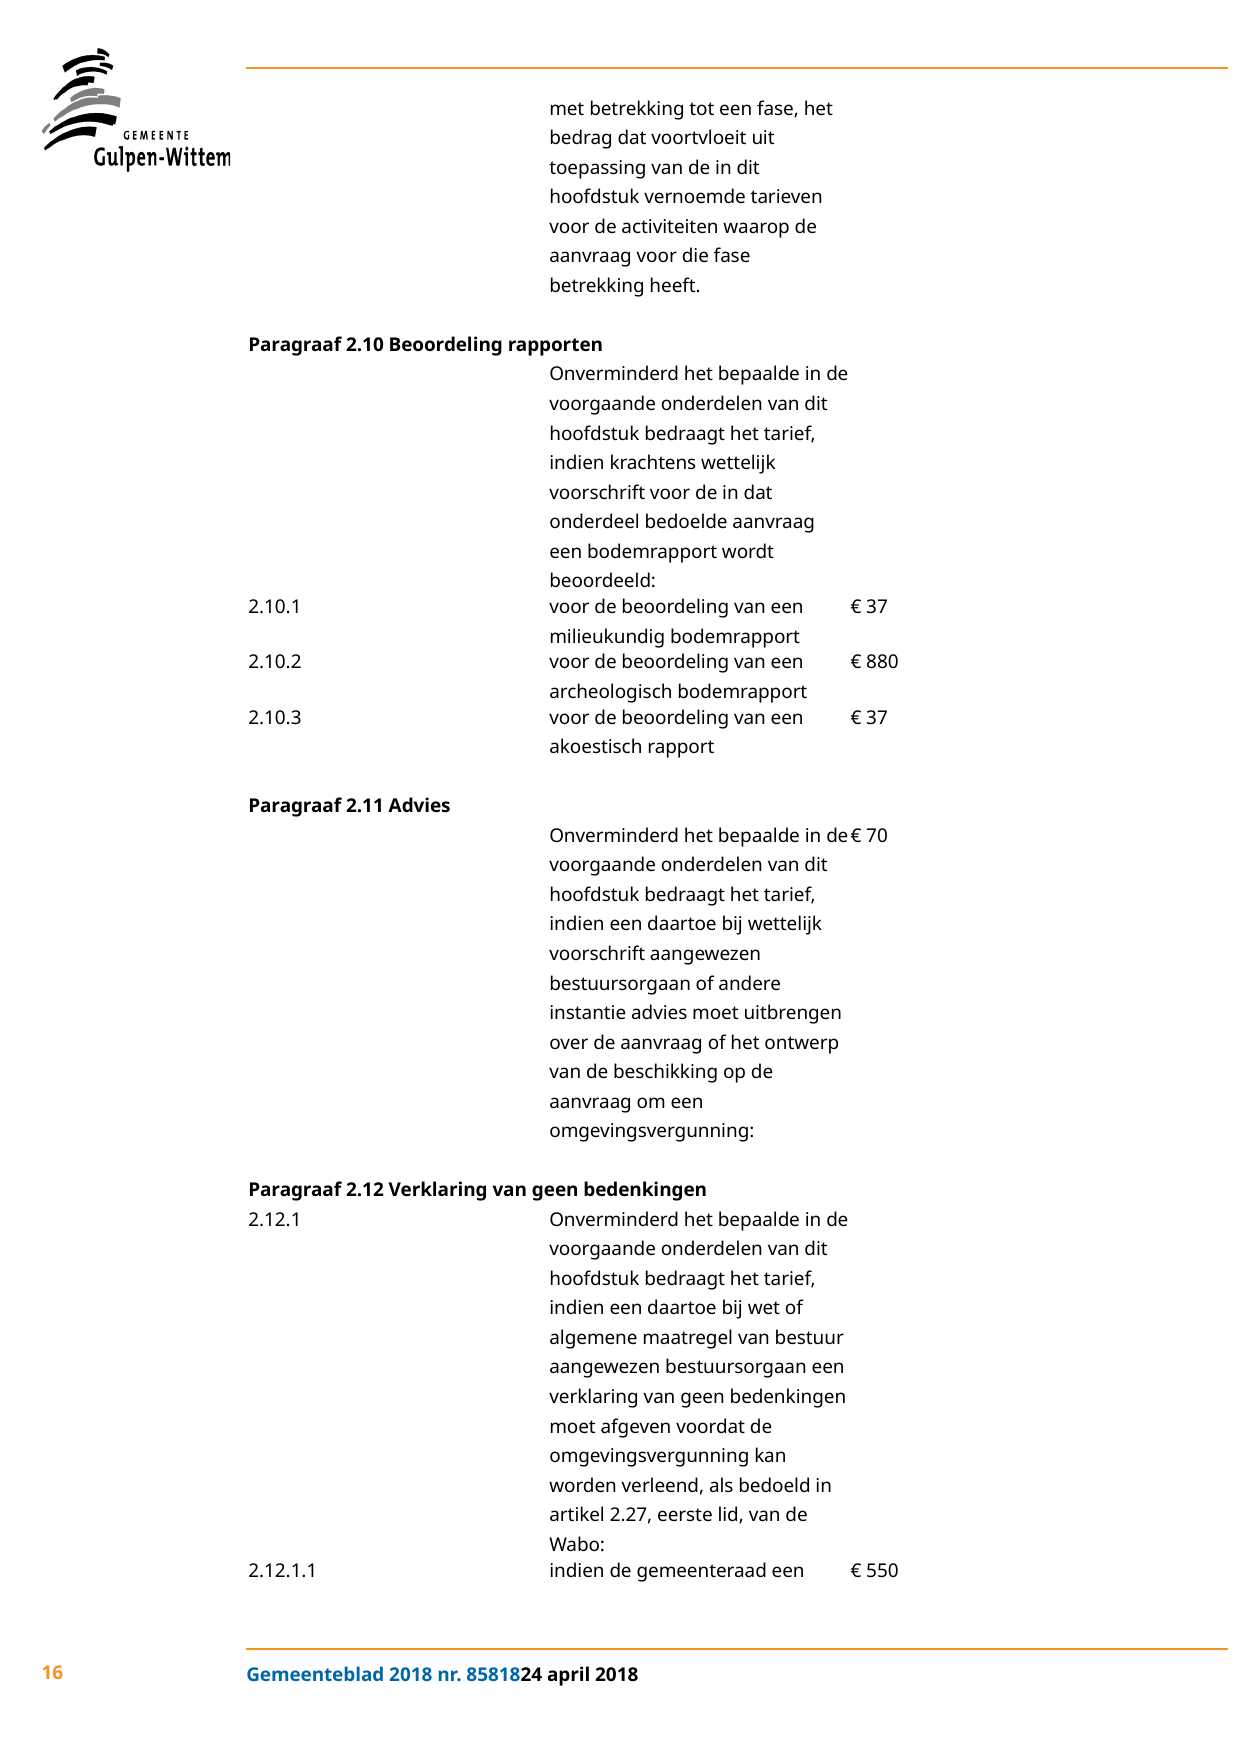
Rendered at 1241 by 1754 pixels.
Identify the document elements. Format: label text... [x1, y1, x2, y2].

table_header [850, 95, 1152, 298]
table_cell € 37 [850, 704, 1152, 759]
text Paragraaf 2.11 Advies [248, 792, 1152, 818]
table_cell 2.10.2 [248, 649, 549, 704]
table_cell € 880 [850, 649, 1152, 704]
table_header Onverminderd het bepaalde in de voorgaande onderdelen van dit hoofdstuk bedraagt het tarief, indien krachtens wettelijk voorschrift voor de in dat onderdeel bedoelde aanvraag een bodemrapport wordt beoordeeld: [549, 361, 850, 593]
table_cell € 37 [850, 593, 1152, 649]
table_header [850, 1206, 1152, 1557]
table_header [248, 361, 549, 593]
table_cell voor de beoordeling van een archeologisch bodemrapport [549, 649, 850, 704]
table_cell voor de beoordeling van een milieukundig bodemrapport [549, 593, 850, 649]
table_cell 2.10.1 [248, 593, 549, 649]
table_header 2.12.1 [248, 1206, 549, 1557]
table_header € 70 [850, 822, 1152, 1143]
table_header met betrekking tot een fase, het bedrag dat voortvloeit uit toepassing van de in dit hoofdstuk vernoemde tarieven voor de activiteiten waarop de aanvraag voor die fase betrekking heeft. [549, 95, 850, 298]
text Paragraaf 2.10 Beoordeling rapporten [248, 331, 1152, 357]
text Paragraaf 2.12 Verklaring van geen bedenkingen [248, 1176, 1152, 1202]
table_cell 2.10.3 [248, 704, 549, 759]
picture [41, 47, 231, 172]
table_header [850, 361, 1152, 593]
table_header [248, 822, 549, 1143]
table_header [248, 95, 549, 298]
table_cell indien de gemeenteraad een [549, 1557, 850, 1583]
table_header Onverminderd het bepaalde in de voorgaande onderdelen van dit hoofdstuk bedraagt het tarief, indien een daartoe bij wet of algemene maatregel van bestuur aangewezen bestuursorgaan een verklaring van geen bedenkingen moet afgeven voordat de omgevingsvergunning kan worden verleend, als bedoeld in artikel 2.27, eerste lid, van de Wabo: [549, 1206, 850, 1557]
table_cell voor de beoordeling van een akoestisch rapport [549, 704, 850, 759]
table_header Onverminderd het bepaalde in de voorgaande onderdelen van dit hoofdstuk bedraagt het tarief, indien een daartoe bij wettelijk voorschrift aangewezen bestuursorgaan of andere instantie advies moet uitbrengen over de aanvraag of het ontwerp van de beschikking op de aanvraag om een omgevingsvergunning: [549, 822, 850, 1143]
table_cell € 550 [850, 1557, 1152, 1583]
table_cell 2.12.1.1 [248, 1557, 549, 1583]
